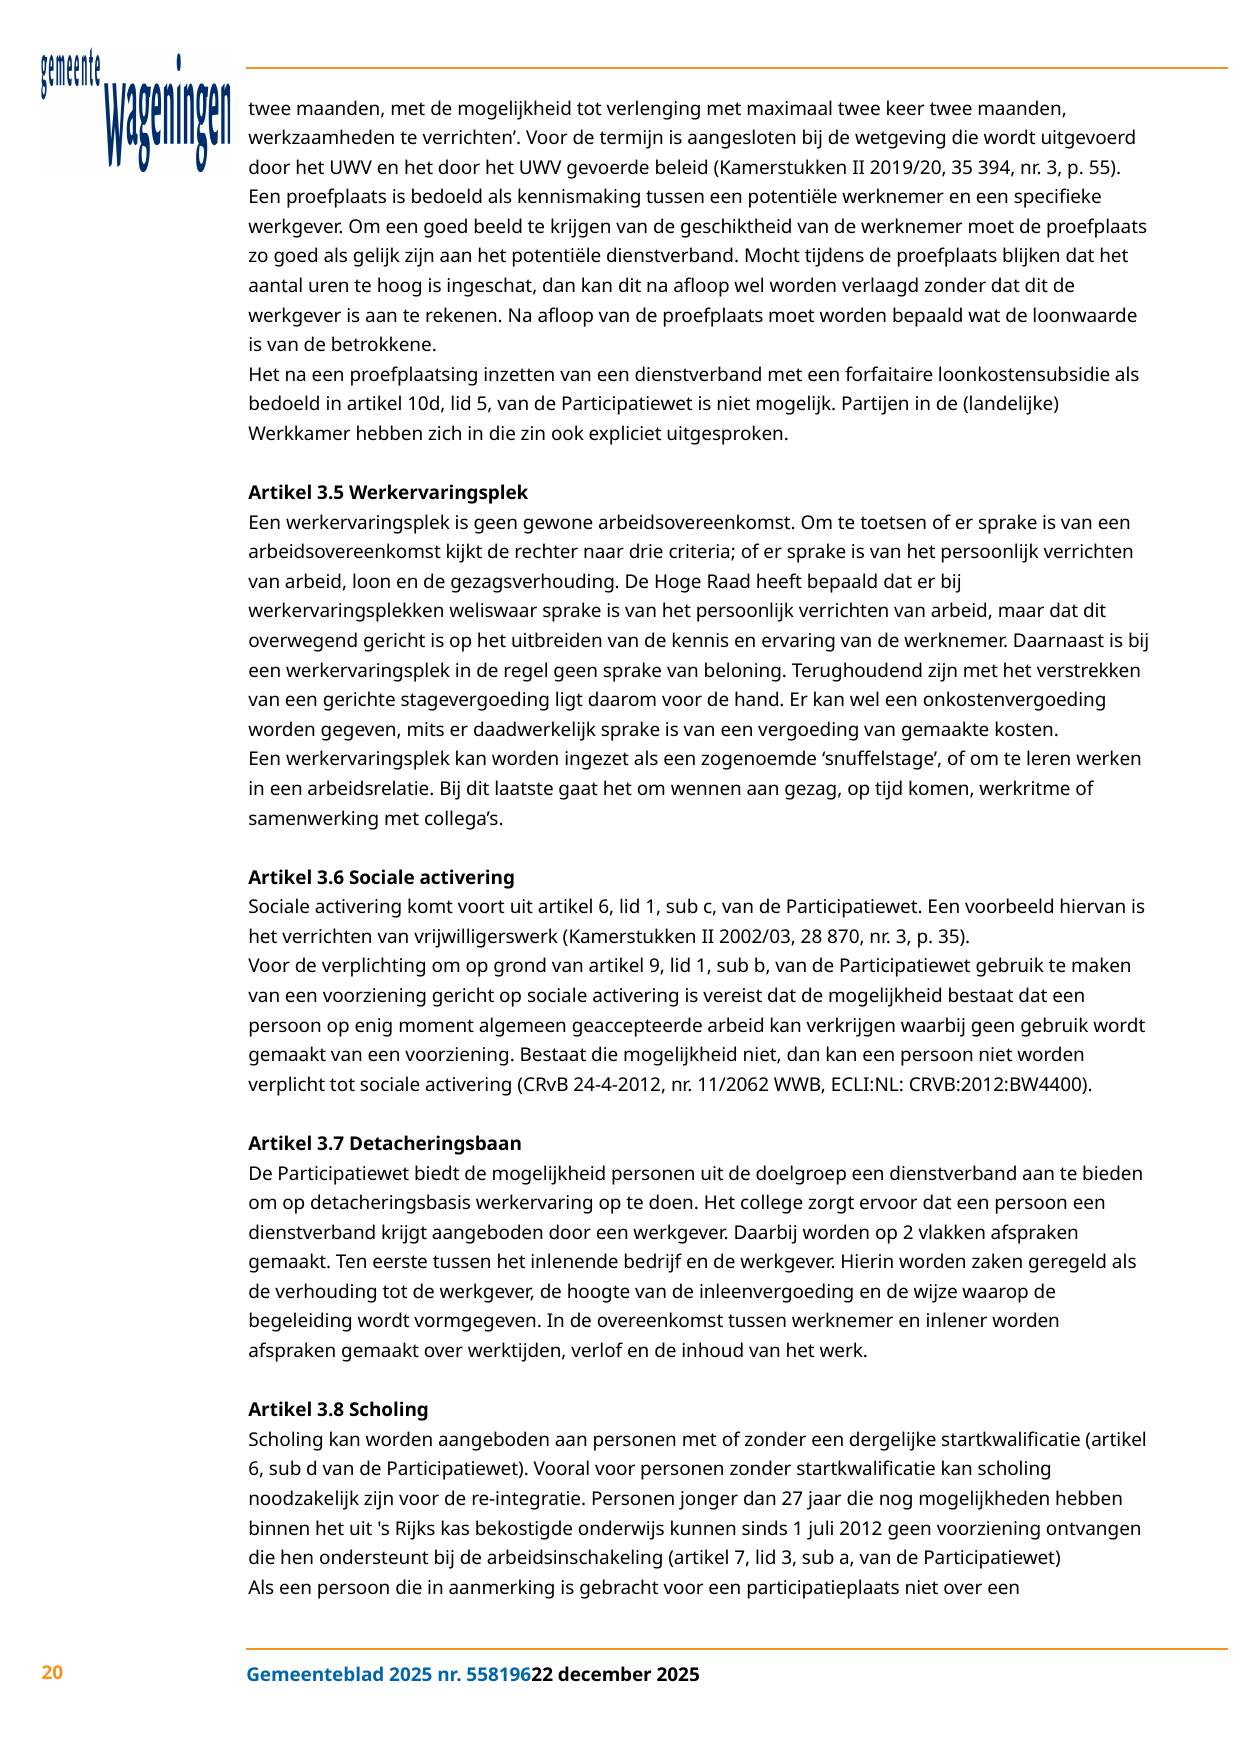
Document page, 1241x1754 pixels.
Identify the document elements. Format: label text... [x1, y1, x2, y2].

text Een werkervaringsplek is geen gewone arbeidsovereenkomst. Om te toetsen of er sprake is van een arbeidsovereenkomst kijkt de rechter naar drie criteria; of er sprake is van het persoonlijk verrichten van arbeid, loon en de gezagsverhouding. De Hoge Raad heeft bepaald dat er bij werkervaringsplekken weliswaar sprake is van het persoonlijk verrichten van arbeid, maar dat dit overwegend gericht is op het uitbreiden van de kennis en ervaring van de werknemer. Daarnaast is bij een werkervaringsplek in de regel geen sprake van beloning. Terughoudend zijn met het verstrekken van een gerichte stagevergoeding ligt daarom voor de hand. Er kan wel een onkostenvergoeding worden gegeven, mits er daadwerkelijk sprake is van een vergoeding van gemaakte kosten. [248, 509, 1152, 742]
text Artikel 3.6 Sociale activering [248, 864, 1152, 890]
text Als een persoon die in aanmerking is gebracht voor een participatieplaats niet over een [248, 1574, 1152, 1600]
text Voor de verplichting om op grond van artikel 9, lid 1, sub b, van de Participatiewet gebruik te maken van een voorziening gericht op sociale activering is vereist dat de mogelijkheid bestaat dat een persoon op enig moment algemeen geaccepteerde arbeid kan verkrijgen waarbij geen gebruik wordt gemaakt van een voorziening. Bestaat die mogelijkheid niet, dan kan een persoon niet worden verplicht tot sociale activering (CRvB 24-4-2012, nr. 11/2062 WWB, ECLI:NL: CRVB:2012:BW4400). [248, 953, 1152, 1097]
text Artikel 3.5 Werkervaringsplek [248, 479, 1152, 505]
text Een werkervaringsplek kan worden ingezet als een zogenoemde ‘snuffelstage’, of om te leren werken in een arbeidsrelatie. Bij dit laatste gaat het om wennen aan gezag, op tijd komen, werkritme of samenwerking met collega’s. [248, 746, 1152, 831]
text twee maanden, met de mogelijkheid tot verlenging met maximaal twee keer twee maanden, werkzaamheden te verrichten’. Voor de termijn is aangesloten bij de wetgeving die wordt uitgevoerd door het UWV en het door het UWV gevoerde beleid (Kamerstukken II 2019/20, 35 394, nr. 3, p. 55). [248, 95, 1152, 180]
text Artikel 3.8 Scholing [248, 1396, 1152, 1422]
picture [41, 47, 231, 172]
text Sociale activering komt voort uit artikel 6, lid 1, sub c, van de Participatiewet. Een voorbeeld hiervan is het verrichten van vrijwilligerswerk (Kamerstukken II 2002/03, 28 870, nr. 3, p. 35). [248, 893, 1152, 949]
text Een proefplaats is bedoeld als kennismaking tussen een potentiële werknemer en een specifieke werkgever. Om een goed beeld te krijgen van de geschiktheid van de werknemer moet de proefplaats zo goed als gelijk zijn aan het potentiële dienstverband. Mocht tijdens de proefplaats blijken dat het aantal uren te hoog is ingeschat, dan kan dit na afloop wel worden verlaagd zonder dat dit de werkgever is aan te rekenen. Na afloop van de proefplaats moet worden bepaald wat de loonwaarde is van de betrokkene. [248, 183, 1152, 357]
text Het na een proefplaatsing inzetten van een dienstverband met een forfaitaire loonkostensubsidie als bedoeld in artikel 10d, lid 5, van de Participatiewet is niet mogelijk. Partijen in de (landelijke) Werkkamer hebben zich in die zin ook expliciet uitgesproken. [248, 361, 1152, 446]
text Scholing kan worden aangeboden aan personen met of zonder een dergelijke startkwalificatie (artikel 6, sub d van de Participatiewet). Vooral voor personen zonder startkwalificatie kan scholing noodzakelijk zijn voor de re-integratie. Personen jonger dan 27 jaar die nog mogelijkheden hebben binnen het uit 's Rijks kas bekostigde onderwijs kunnen sinds 1 juli 2012 geen voorziening ontvangen die hen ondersteunt bij de arbeidsinschakeling (artikel 7, lid 3, sub a, van de Participatiewet) [248, 1426, 1152, 1570]
text De Participatiewet biedt de mogelijkheid personen uit de doelgroep een dienstverband aan te bieden om op detacheringsbasis werkervaring op te doen. Het college zorgt ervoor dat een persoon een dienstverband krijgt aangeboden door een werkgever. Daarbij worden op 2 vlakken afspraken gemaakt. Ten eerste tussen het inlenende bedrijf en de werkgever. Hierin worden zaken geregeld als de verhouding tot de werkgever, de hoogte van de inleenvergoeding en de wijze waarop de begeleiding wordt vormgegeven. In de overeenkomst tussen werknemer en inlener worden afspraken gemaakt over werktijden, verlof en de inhoud van het werk. [248, 1160, 1152, 1363]
text Artikel 3.7 Detacheringsbaan [248, 1130, 1152, 1156]
